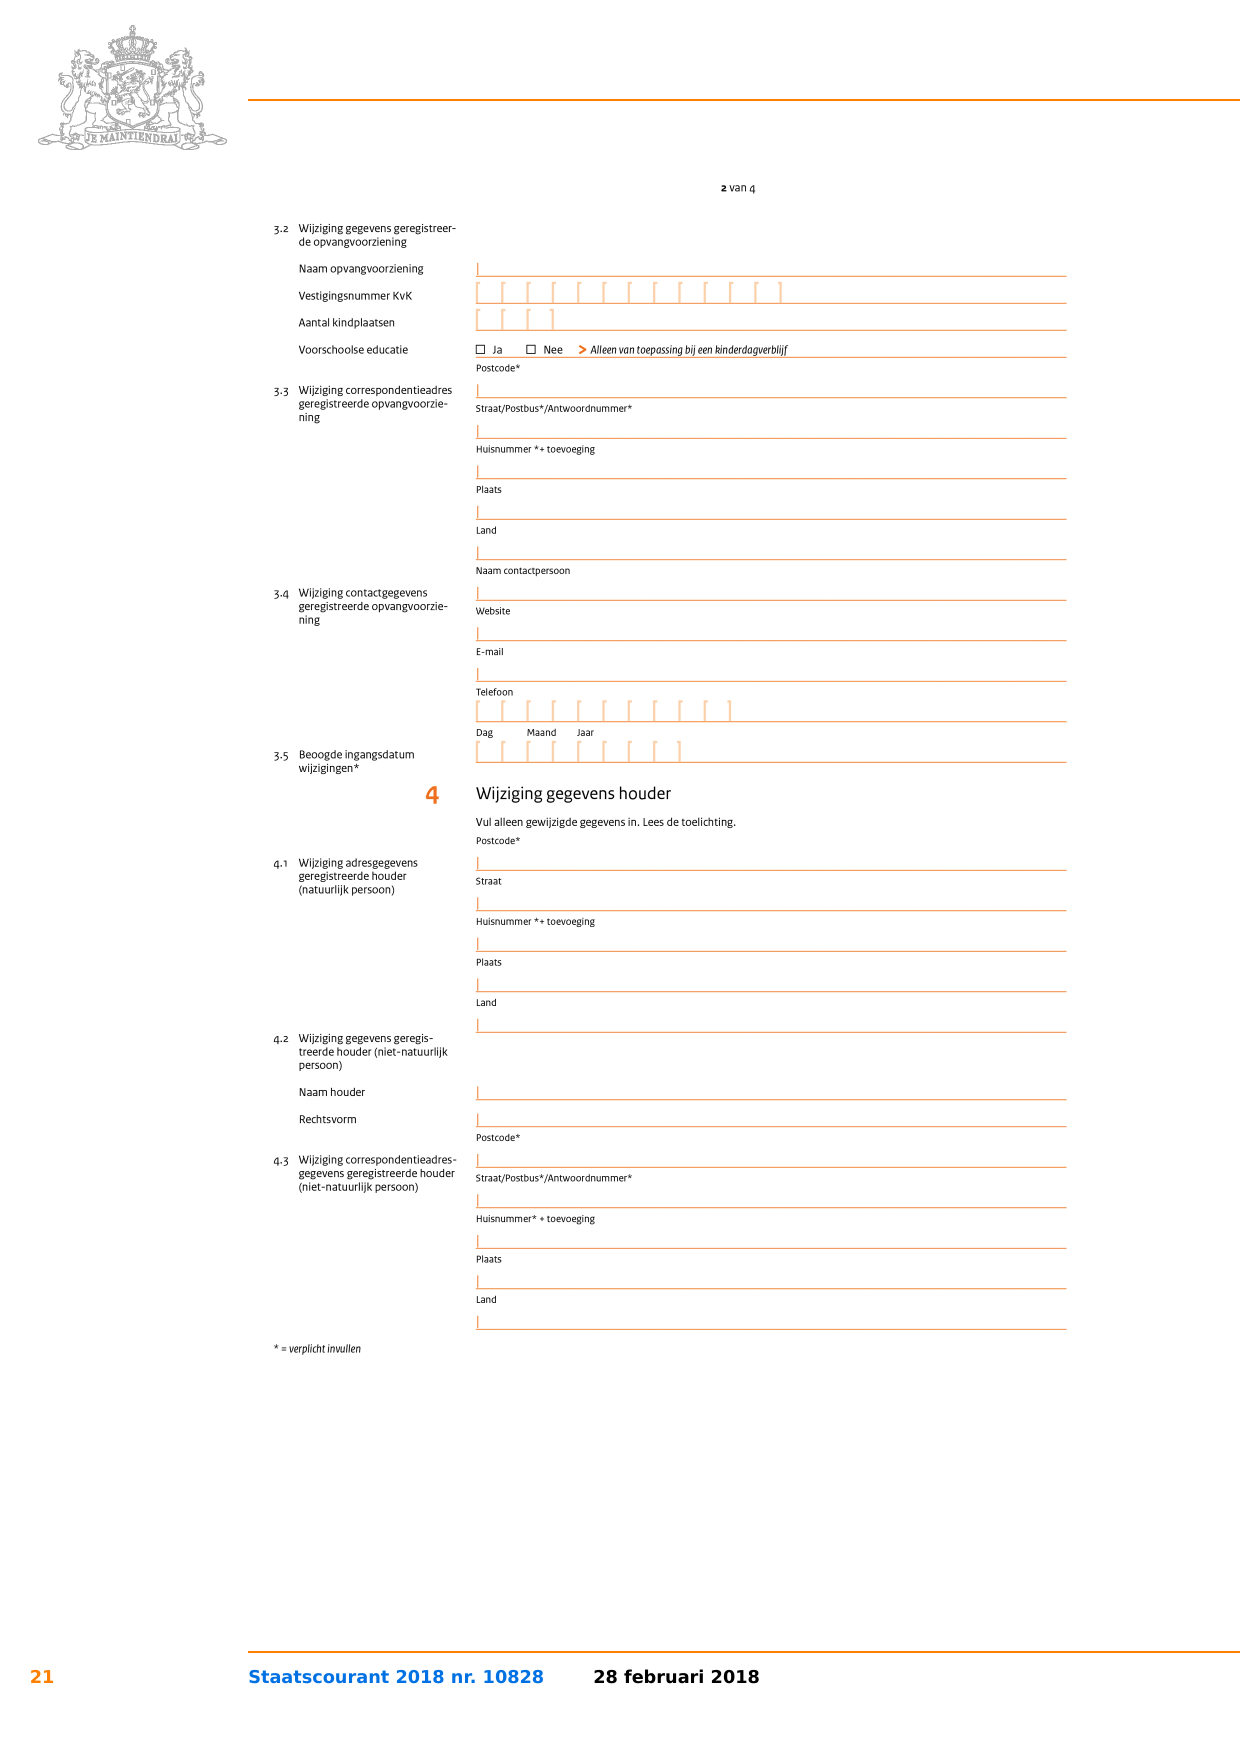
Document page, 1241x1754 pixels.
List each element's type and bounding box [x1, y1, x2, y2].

picture [38, 25, 227, 150]
picture [248, 151, 1134, 1404]
